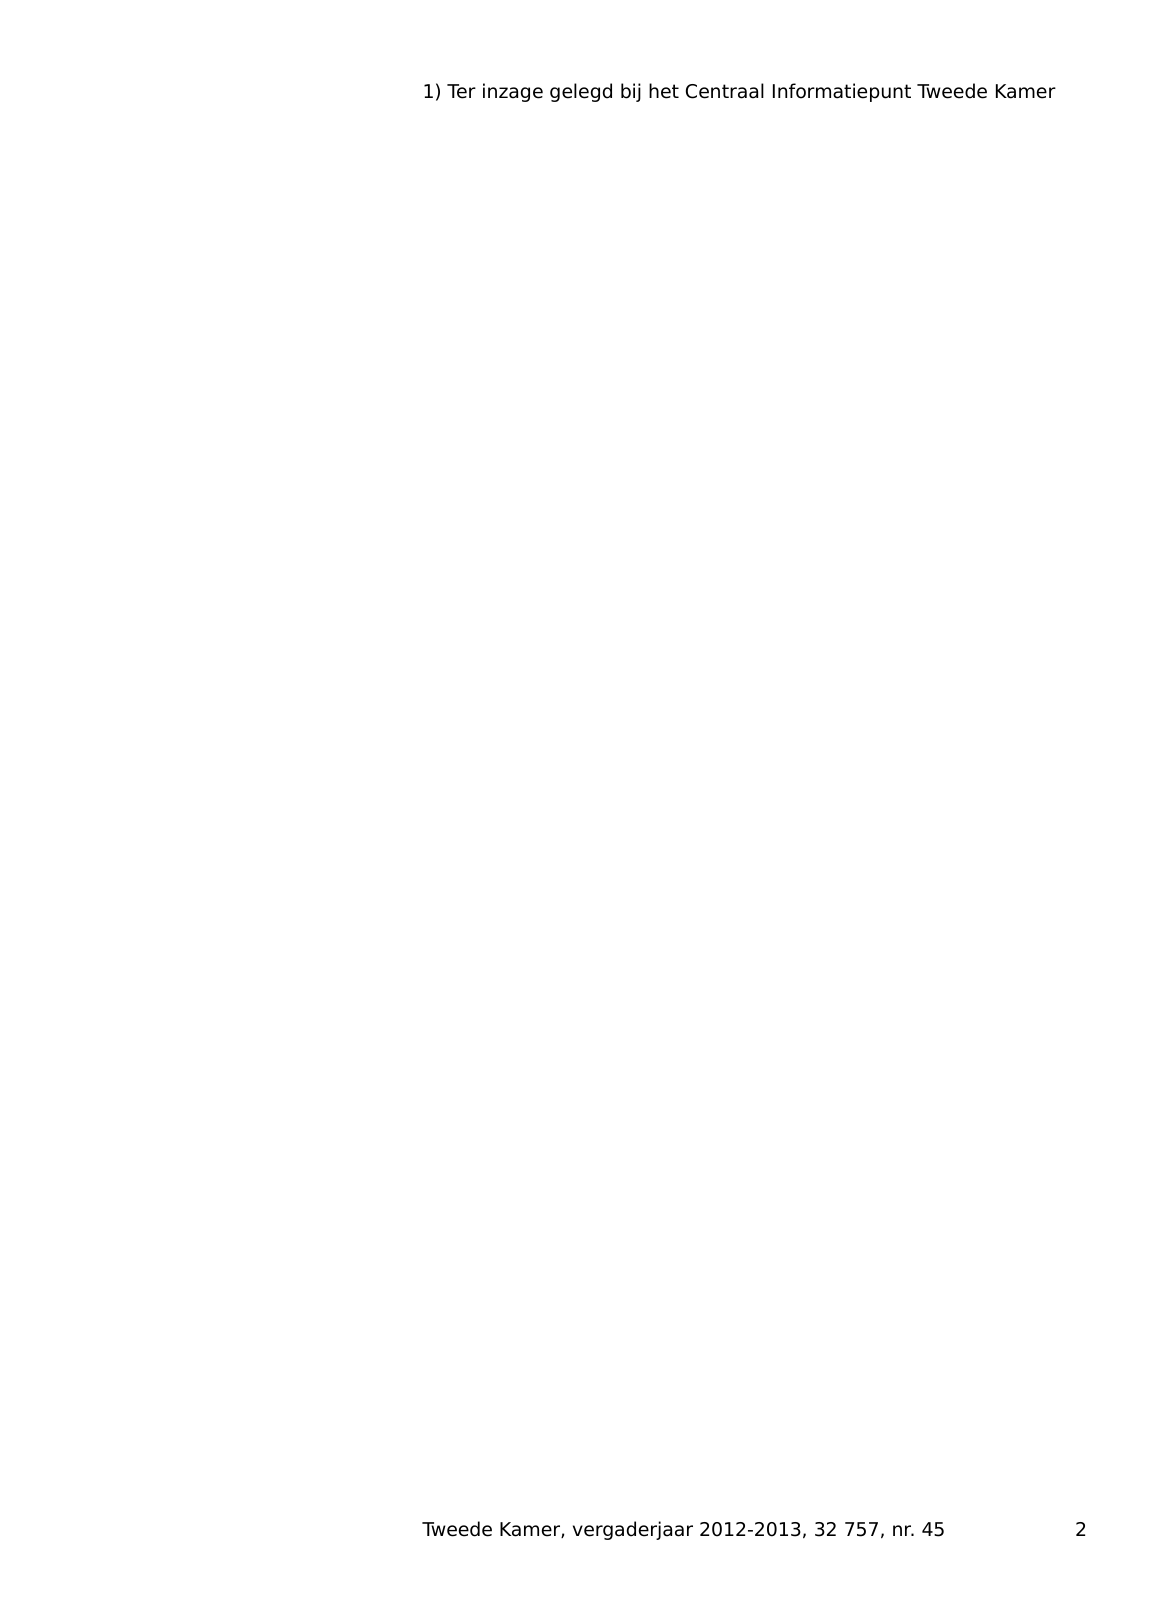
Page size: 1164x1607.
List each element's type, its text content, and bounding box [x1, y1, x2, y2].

text 1) Ter inzage gelegd bij het Centraal Informatiepunt Tweede Kamer [422, 81, 1087, 103]
